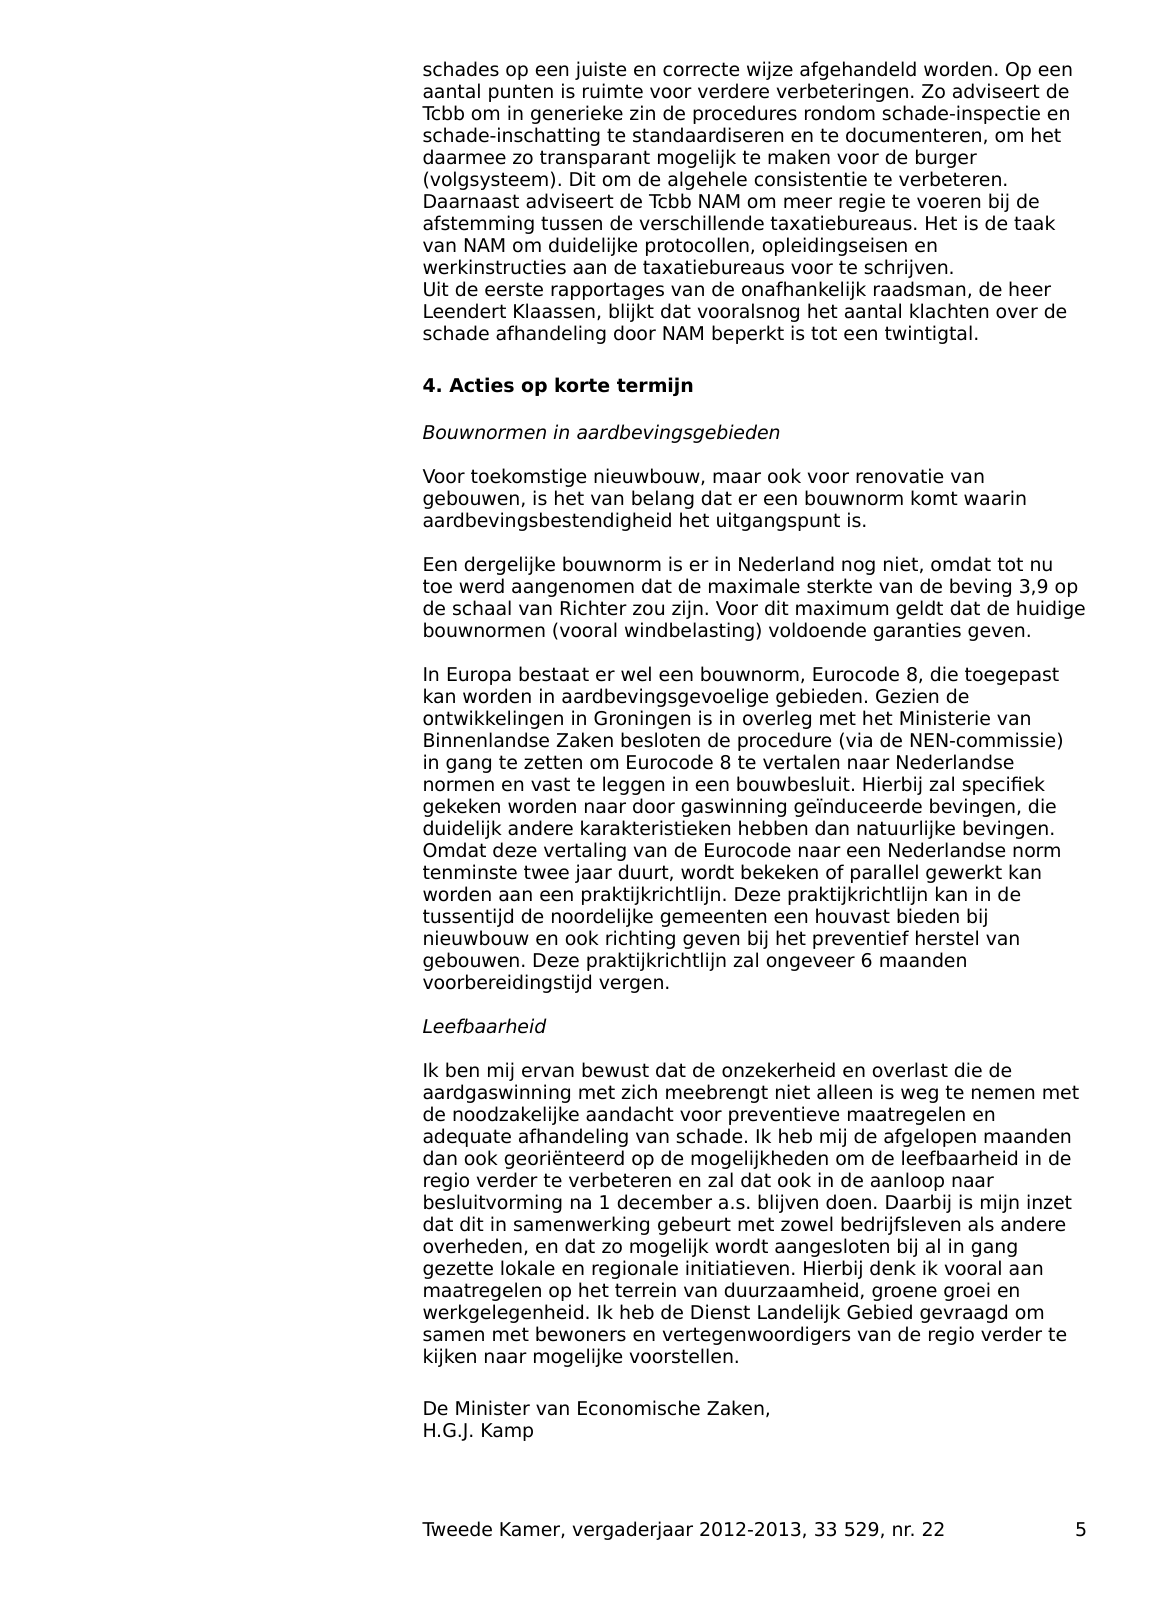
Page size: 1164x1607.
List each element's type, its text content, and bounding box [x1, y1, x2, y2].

subtitle Leefbaarheid [422, 1016, 1087, 1038]
text Een dergelijke bouwnorm is er in Nederland nog niet, omdat tot nu toe werd aangenomen dat de maximale sterkte van de beving 3,9 op de schaal van Richter zou zijn. Voor dit maximum geldt dat de huidige bouwnormen (vooral windbelasting) voldoende garanties geven. [422, 554, 1087, 642]
text Ik ben mij ervan bewust dat de onzekerheid en overlast die de aardgaswinning met zich meebrengt niet alleen is weg te nemen met de noodzakelijke aandacht voor preventieve maatregelen en adequate afhandeling van schade. Ik heb mij de afgelopen maanden dan ook georiënteerd op de mogelijkheden om de leefbaarheid in de regio verder te verbeteren en zal dat ook in de aanloop naar besluitvorming na 1 december a.s. blijven doen. Daarbij is mijn inzet dat dit in samenwerking gebeurt met zowel bedrijfsleven als andere overheden, en dat zo mogelijk wordt aangesloten bij al in gang gezette lokale en regionale initiatieven. Hierbij denk ik vooral aan maatregelen op het terrein van duurzaamheid, groene groei en werkgelegenheid. Ik heb de Dienst Landelijk Gebied gevraagd om samen met bewoners en vertegenwoordigers van de regio verder te kijken naar mogelijke voorstellen. [422, 1060, 1087, 1368]
text Omdat deze vertaling van de Eurocode naar een Nederlandse norm tenminste twee jaar duurt, wordt bekeken of parallel gewerkt kan worden aan een praktijkrichtlijn. Deze praktijkrichtlijn kan in de tussentijd de noordelijke gemeenten een houvast bieden bij nieuwbouw en ook richting geven bij het preventief herstel van gebouwen. Deze praktijkrichtlijn zal ongeveer 6 maanden voorbereidingstijd vergen. [422, 840, 1087, 994]
text De Minister van Economische Zaken, H.G.J. Kamp [422, 1398, 1087, 1442]
text Voor toekomstige nieuwbouw, maar ook voor renovatie van gebouwen, is het van belang dat er een bouwnorm komt waarin aardbevingsbestendigheid het uitgangspunt is. [422, 466, 1087, 532]
text Uit de eerste rapportages van de onafhankelijk raadsman, de heer Leendert Klaassen, blijkt dat vooralsnog het aantal klachten over de schade afhandeling door NAM beperkt is tot een twintigtal. [422, 279, 1087, 345]
subtitle Bouwnormen in aardbevingsgebieden [422, 422, 1087, 444]
text schades op een juiste en correcte wijze afgehandeld worden. Op een aantal punten is ruimte voor verdere verbeteringen. Zo adviseert de Tcbb om in generieke zin de procedures rondom schade-inspectie en schade-inschatting te standaardiseren en te documenteren, om het daarmee zo transparant mogelijk te maken voor de burger (volgsysteem). Dit om de algehele consistentie te verbeteren. [422, 59, 1087, 191]
subtitle 4. Acties op korte termijn [422, 375, 1087, 397]
text Daarnaast adviseert de Tcbb NAM om meer regie te voeren bij de afstemming tussen de verschillende taxatiebureaus. Het is de taak van NAM om duidelijke protocollen, opleidingseisen en werkinstructies aan de taxatiebureaus voor te schrijven. [422, 191, 1087, 279]
text In Europa bestaat er wel een bouwnorm, Eurocode 8, die toegepast kan worden in aardbevingsgevoelige gebieden. Gezien de ontwikkelingen in Groningen is in overleg met het Ministerie van Binnenlandse Zaken besloten de procedure (via de NEN-commissie) in gang te zetten om Eurocode 8 te vertalen naar Nederlandse normen en vast te leggen in een bouwbesluit. Hierbij zal specifiek gekeken worden naar door gaswinning geïnduceerde bevingen, die duidelijk andere karakteristieken hebben dan natuurlijke bevingen. [422, 664, 1087, 840]
